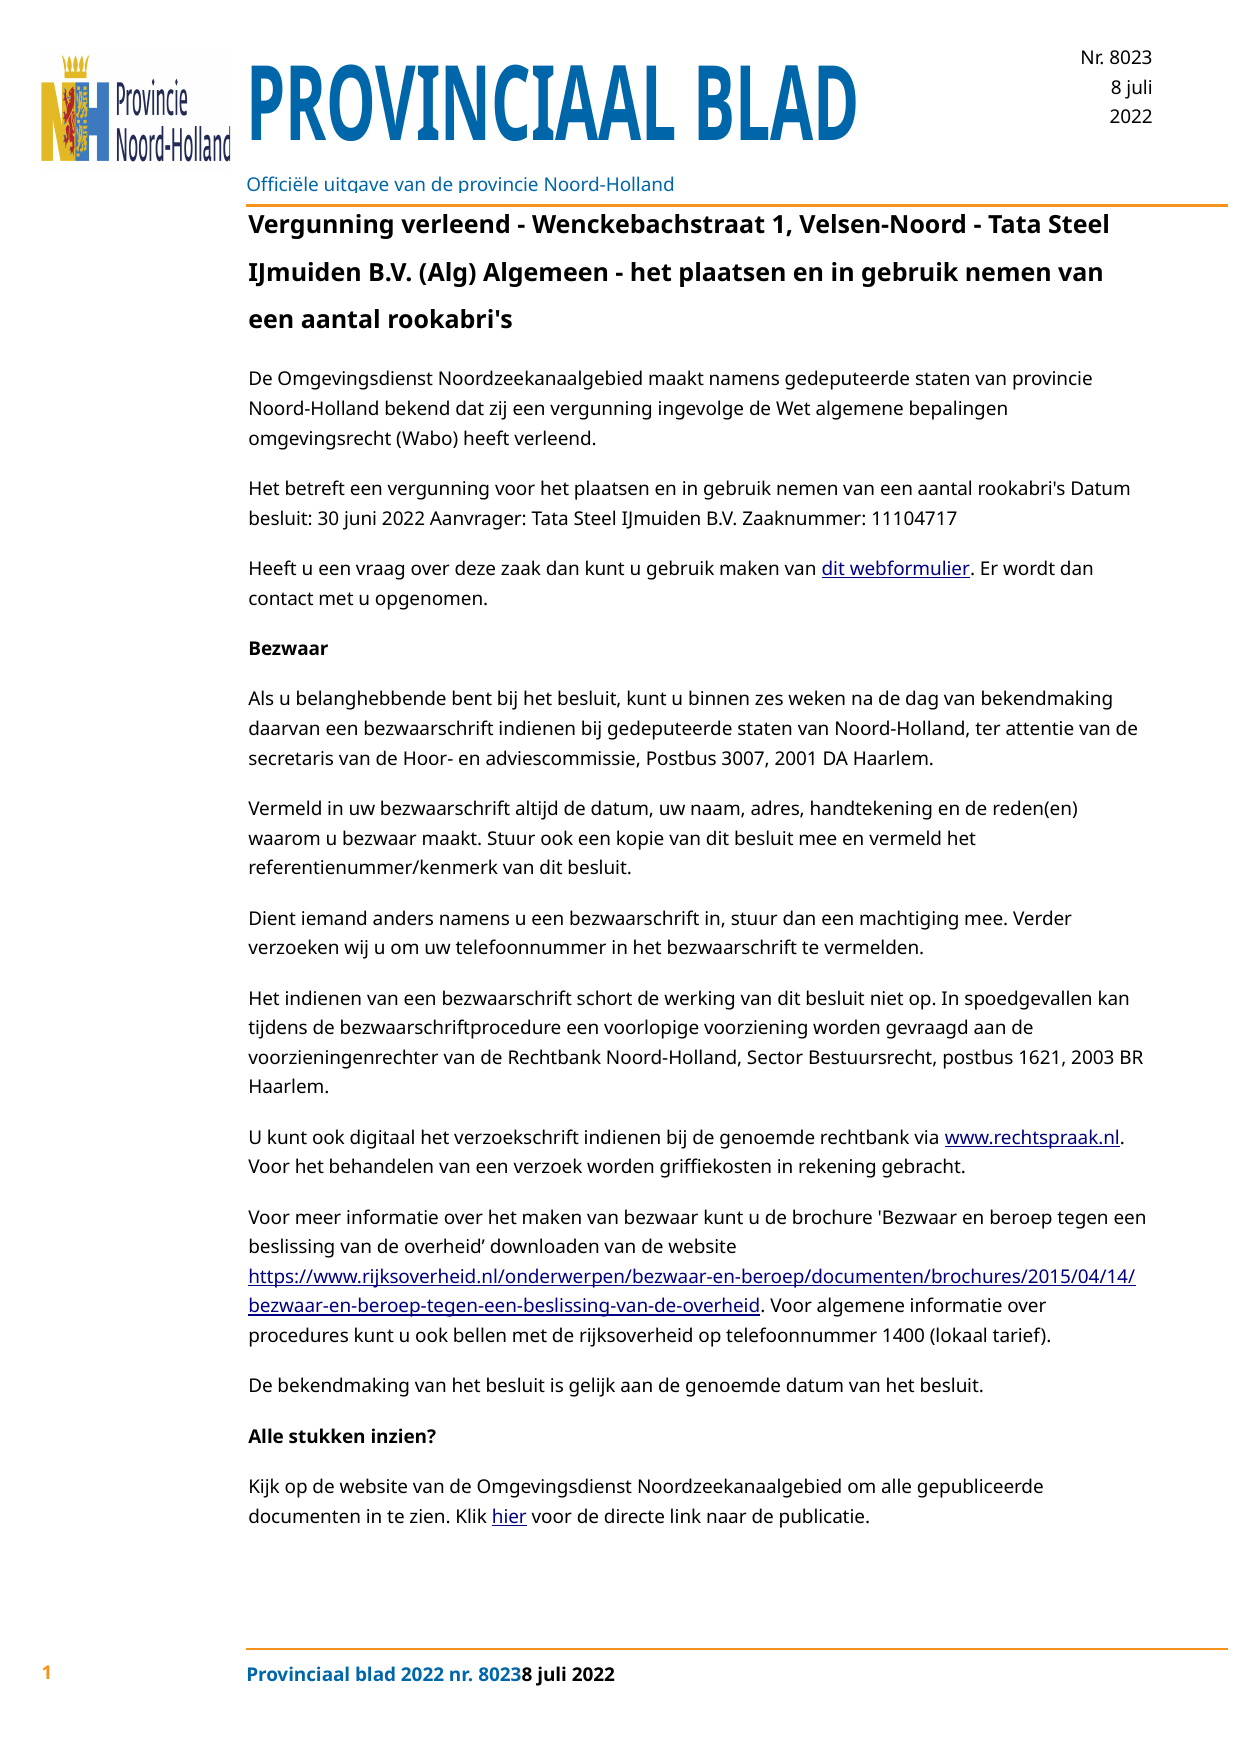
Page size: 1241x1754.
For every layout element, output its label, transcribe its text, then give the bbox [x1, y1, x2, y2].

text Bezwaar [248, 635, 1152, 661]
text Voor meer informatie over het maken van bezwaar kunt u de brochure 'Bezwaar en beroep tegen een beslissing van de overheid’ downloaden van de website https://www.rijksoverheid.nl/onderwerpen/bezwaar-en-beroep/documenten/brochures/2015/04/14/bezwaar-en-beroep-tegen-een-beslissing-van-de-overheid. Voor algemene informatie over procedures kunt u ook bellen met de rijksoverheid op telefoonnummer 1400 (lokaal tarief). [248, 1204, 1152, 1348]
text Het betreft een vergunning voor het plaatsen en in gebruik nemen van een aantal rookabri's Datum besluit: 30 juni 2022 Aanvrager: Tata Steel IJmuiden B.V. Zaaknummer: 11104717 [248, 475, 1152, 530]
text Alle stukken inzien? [248, 1423, 1152, 1449]
text De bekendmaking van het besluit is gelijk aan de genoemde datum van het besluit. [248, 1373, 1152, 1398]
text Vermeld in uw bezwaarschrift altijd de datum, uw naam, adres, handtekening en de reden(en) waarom u bezwaar maakt. Stuur ook een kopie van dit besluit mee en vermeld het referentienummer/kenmerk van dit besluit. [248, 795, 1152, 880]
text De Omgevingsdienst Noordzeekanaalgebied maakt namens gedeputeerde staten van provincie Noord-Holland bekend dat zij een vergunning ingevolge de Wet algemene bepalingen omgevingsrecht (Wabo) heeft verleend. [248, 366, 1152, 450]
text Het indienen van een bezwaarschrift schort de werking van dit besluit niet op. In spoedgevallen kan tijdens de bezwaarschriftprocedure een voorlopige voorziening worden gevraagd aan de voorzieningenrechter van de Rechtbank Noord-Holland, Sector Bestuursrecht, postbus 1621, 2003 BR Haarlem. [248, 985, 1152, 1099]
text Vergunning verleend - Wenckebachstraat 1, Velsen-Noord - Tata Steel IJmuiden B.V. (Alg) Algemeen - het plaatsen en in gebruik nemen van een aantal rookabri's [248, 207, 1152, 336]
text Dient iemand anders namens u een bezwaarschrift in, stuur dan een machtiging mee. Verder verzoeken wij u om uw telefoonnummer in het bezwaarschrift te vermelden. [248, 905, 1152, 960]
text Heeft u een vraag over deze zaak dan kunt u gebruik maken van dit webformulier. Er wordt dan contact met u opgenomen. [248, 555, 1152, 610]
picture [41, 47, 231, 172]
text U kunt ook digitaal het verzoekschrift indienen bij de genoemde rechtbank via www.rechtspraak.nl. Voor het behandelen van een verzoek worden griffiekosten in rekening gebracht. [248, 1124, 1152, 1179]
text Kijk op de website van de Omgevingsdienst Noordzeekanaalgebied om alle gepubliceerde documenten in te zien. Klik hier voor de directe link naar de publicatie. [248, 1473, 1152, 1529]
text Als u belanghebbende bent bij het besluit, kunt u binnen zes weken na de dag van bekendmaking daarvan een bezwaarschrift indienen bij gedeputeerde staten van Noord-Holland, ter attentie van de secretaris van de Hoor- en adviescommissie, Postbus 3007, 2001 DA Haarlem. [248, 686, 1152, 770]
